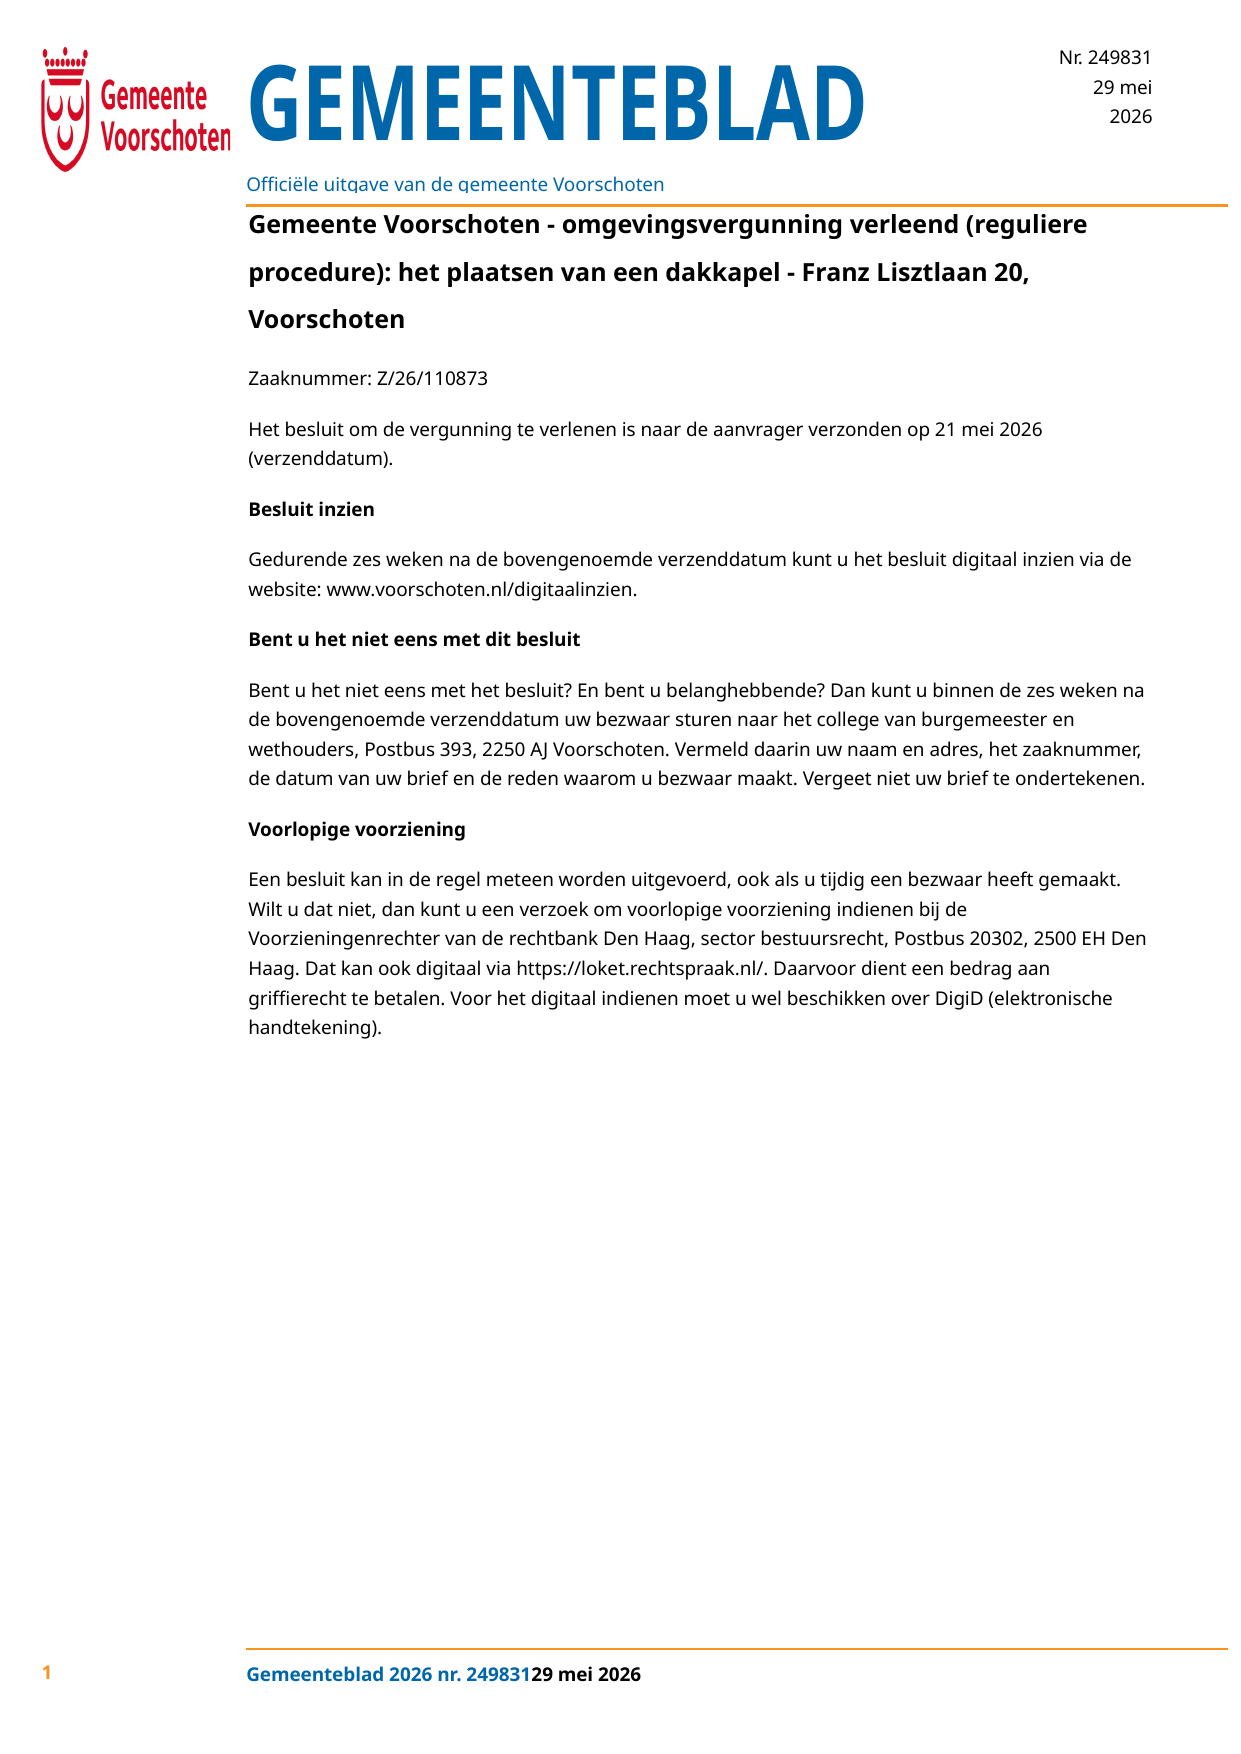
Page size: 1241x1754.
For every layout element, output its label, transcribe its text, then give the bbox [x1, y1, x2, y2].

text Bent u het niet eens met het besluit? En bent u belanghebbende? Dan kunt u binnen de zes weken na de bovengenoemde verzenddatum uw bezwaar sturen naar het college van burgemeester en wethouders, Postbus 393, 2250 AJ Voorschoten. Vermeld daarin uw naam en adres, het zaaknummer, de datum van uw brief en de reden waarom u bezwaar maakt. Vergeet niet uw brief te ondertekenen. [248, 677, 1152, 791]
picture [41, 47, 231, 172]
text Bent u het niet eens met dit besluit [248, 626, 1152, 652]
text Besluit inzien [248, 496, 1152, 522]
text Gemeente Voorschoten - omgevingsvergunning verleend (reguliere procedure): het plaatsen van een dakkapel - Franz Lisztlaan 20, Voorschoten [248, 207, 1152, 336]
text Voorlopige voorziening [248, 816, 1152, 842]
text Het besluit om de vergunning te verlenen is naar de aanvrager verzonden op 21 mei 2026 (verzenddatum). [248, 416, 1152, 471]
text Gedurende zes weken na de bovengenoemde verzenddatum kunt u het besluit digitaal inzien via de website: www.voorschoten.nl/digitaalinzien. [248, 546, 1152, 602]
text Zaaknummer: Z/26/110873 [248, 366, 1152, 391]
text Een besluit kan in de regel meteen worden uitgevoerd, ook als u tijdig een bezwaar heeft gemaakt. Wilt u dat niet, dan kunt u een verzoek om voorlopige voorziening indienen bij de Voorzieningenrechter van de rechtbank Den Haag, sector bestuursrecht, Postbus 20302, 2500 EH Den Haag. Dat kan ook digitaal via https://loket.rechtspraak.nl/. Daarvoor dient een bedrag aan griffierecht te betalen. Voor het digitaal indienen moet u wel beschikken over DigiD (elektronische handtekening). [248, 866, 1152, 1040]
